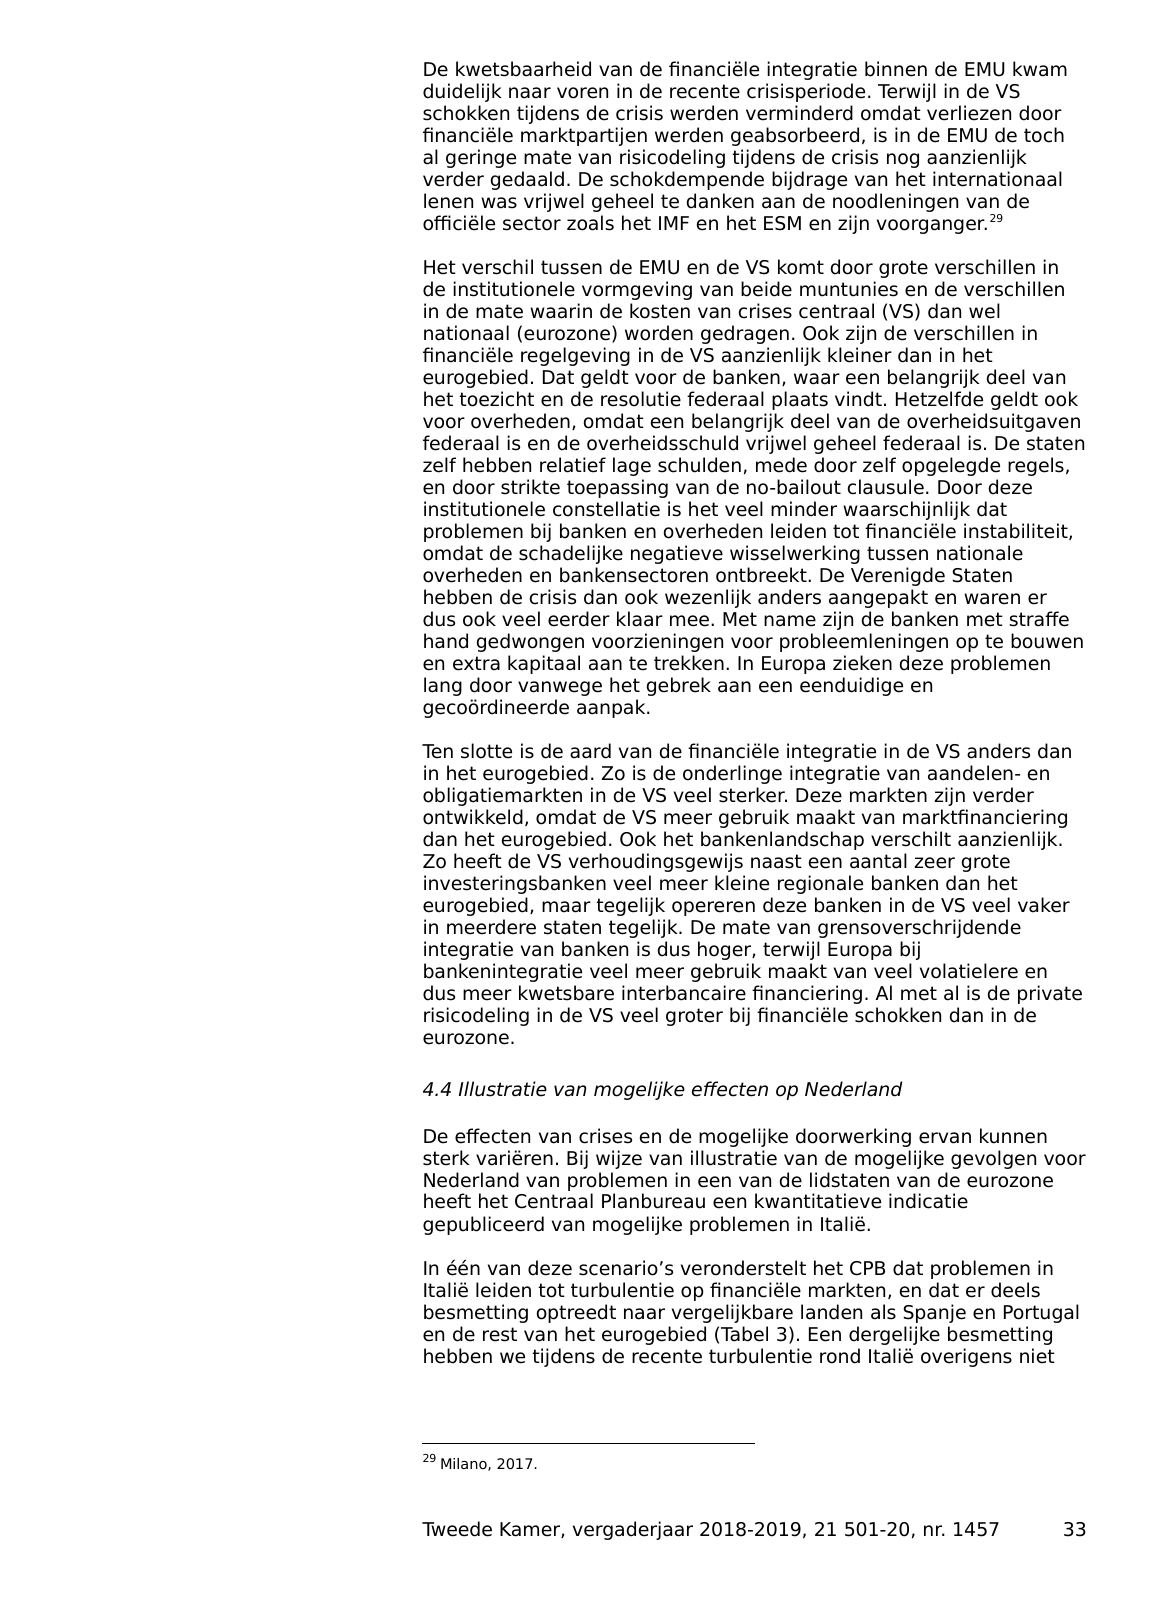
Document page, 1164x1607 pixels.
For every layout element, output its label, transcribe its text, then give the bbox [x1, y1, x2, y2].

text Ten slotte is de aard van de financiële integratie in de VS anders dan in het eurogebied. Zo is de onderlinge integratie van aandelen- en obligatiemarkten in de VS veel sterker. Deze markten zijn verder ontwikkeld, omdat de VS meer gebruik maakt van marktfinanciering dan het eurogebied. Ook het bankenlandschap verschilt aanzienlijk. Zo heeft de VS verhoudingsgewijs naast een aantal zeer grote investeringsbanken veel meer kleine regionale banken dan het eurogebied, maar tegelijk opereren deze banken in de VS veel vaker in meerdere staten tegelijk. De mate van grensoverschrijdende integratie van banken is dus hoger, terwijl Europa bij bankenintegratie veel meer gebruik maakt van veel volatielere en dus meer kwetsbare interbancaire financiering. Al met al is de private risicodeling in de VS veel groter bij financiële schokken dan in de eurozone. [422, 741, 1087, 1048]
text Het verschil tussen de EMU en de VS komt door grote verschillen in de institutionele vormgeving van beide muntunies en de verschillen in de mate waarin de kosten van crises centraal (VS) dan wel nationaal (eurozone) worden gedragen. Ook zijn de verschillen in financiële regelgeving in de VS aanzienlijk kleiner dan in het eurogebied. Dat geldt voor de banken, waar een belangrijk deel van het toezicht en de resolutie federaal plaats vindt. Hetzelfde geldt ook voor overheden, omdat een belangrijk deel van de overheidsuitgaven federaal is en de overheidsschuld vrijwel geheel federaal is. De staten zelf hebben relatief lage schulden, mede door zelf opgelegde regels, en door strikte toepassing van de no-bailout clausule. Door deze institutionele constellatie is het veel minder waarschijnlijk dat problemen bij banken en overheden leiden tot financiële instabiliteit, omdat de schadelijke negatieve wisselwerking tussen nationale overheden en bankensectoren ontbreekt. De Verenigde Staten hebben de crisis dan ook wezenlijk anders aangepakt en waren er dus ook veel eerder klaar mee. Met name zijn de banken met straffe hand gedwongen voorzieningen voor probleemleningen op te bouwen en extra kapitaal aan te trekken. In Europa zieken deze problemen lang door vanwege het gebrek aan een eenduidige en gecoördineerde aanpak. [422, 257, 1087, 719]
subtitle 4.4 Illustratie van mogelijke effecten op Nederland [422, 1078, 1087, 1101]
text De effecten van crises en de mogelijke doorwerking ervan kunnen sterk variëren. Bij wijze van illustratie van de mogelijke gevolgen voor Nederland van problemen in een van de lidstaten van de eurozone heeft het Centraal Planbureau een kwantitatieve indicatie gepubliceerd van mogelijke problemen in Italië. [422, 1126, 1087, 1235]
text De kwetsbaarheid van de financiële integratie binnen de EMU kwam duidelijk naar voren in de recente crisisperiode. Terwijl in de VS schokken tijdens de crisis werden verminderd omdat verliezen door financiële marktpartijen werden geabsorbeerd, is in de EMU de toch al geringe mate van risicodeling tijdens de crisis nog aanzienlijk verder gedaald. De schokdempende bijdrage van het internationaal lenen was vrijwel geheel te danken aan de noodleningen van de officiële sector zoals het IMF en het ESM en zijn voorganger. [422, 59, 1087, 235]
text Milano, 2017. [422, 1452, 1087, 1474]
text In één van deze scenario’s veronderstelt het CPB dat problemen in Italië leiden tot turbulentie op financiële markten, en dat er deels besmetting optreedt naar vergelijkbare landen als Spanje en Portugal en de rest van het eurogebied (Tabel 3). Een dergelijke besmetting hebben we tijdens de recente turbulentie rond Italië overigens niet [422, 1258, 1087, 1367]
